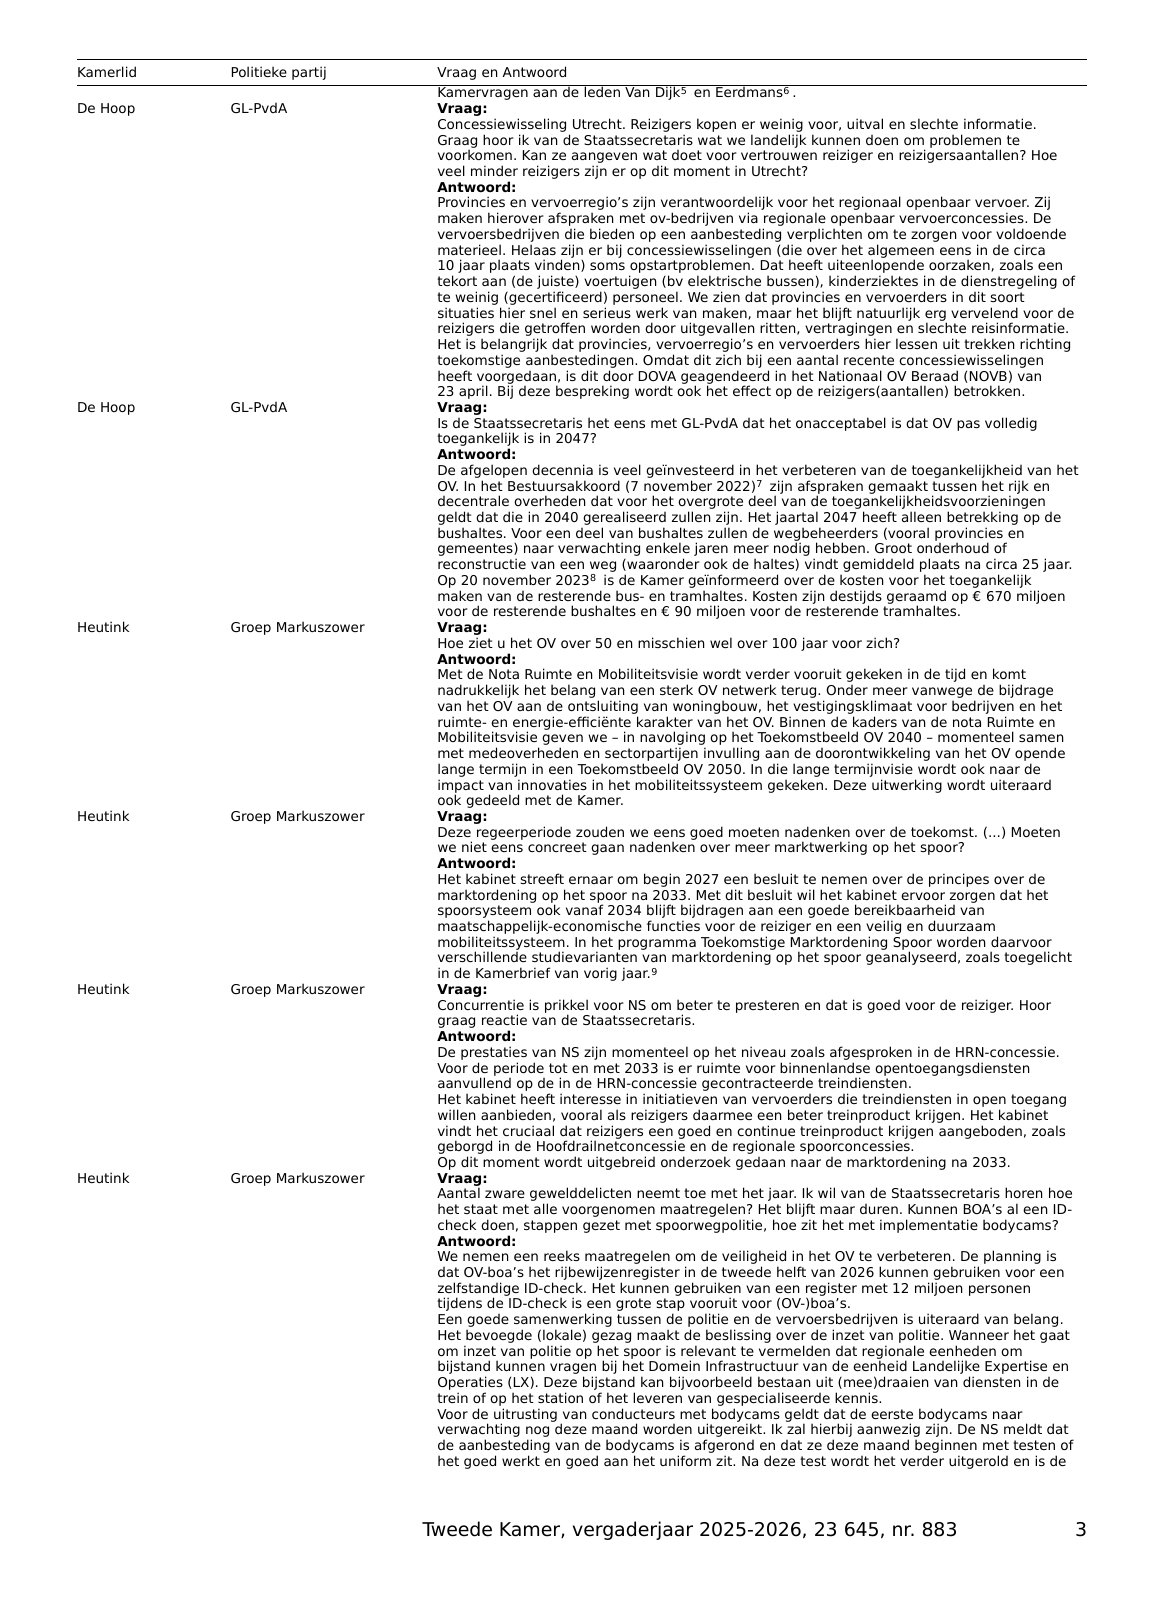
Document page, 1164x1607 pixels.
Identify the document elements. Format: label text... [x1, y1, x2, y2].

table_cell Vraag: Is de Staatssecretaris het eens met GL-PvdA dat het onacceptabel is dat OV pas volledig toegankelijk is in 2047? Antwoord: De afgelopen decennia is veel geïnvesteerd in het verbeteren van de toegankelijkheid van het OV. In het Bestuursakkoord (7 november 2022)7 zijn afspraken gemaakt tussen het rijk en decentrale overheden dat voor het overgrote deel van de toegankelijkheidsvoorzieningen geldt dat die in 2040 gerealiseerd zullen zijn. Het jaartal 2047 heeft alleen betrekking op de bushaltes. Voor een deel van bushaltes zullen de wegbeheerders (vooral provincies en gemeentes) naar verwachting enkele jaren meer nodig hebben. Groot onderhoud of reconstructie van een weg (waaronder ook de haltes) vindt gemiddeld plaats na circa 25 jaar. Op 20 november 20238 is de Kamer geïnformeerd over de kosten voor het toegankelijk maken van de resterende bus- en tramhaltes. Kosten zijn destijds geraamd op € 670 miljoen voor de resterende bushaltes en € 90 miljoen voor de resterende tramhaltes. [431, 400, 1087, 620]
table_cell Kamervragen aan de leden Van Dijk5 en Eerdmans6. [431, 86, 1087, 101]
table_cell GL-PvdA [224, 400, 431, 620]
table_cell Heutink [77, 1171, 224, 1469]
table_cell GL-PvdA [224, 101, 431, 400]
table_cell [77, 86, 224, 101]
table_cell Vraag: Deze regeerperiode zouden we eens goed moeten nadenken over de toekomst. (...) Moeten we niet eens concreet gaan nadenken over meer marktwerking op het spoor? Antwoord: Het kabinet streeft ernaar om begin 2027 een besluit te nemen over de principes over de marktordening op het spoor na 2033. Met dit besluit wil het kabinet ervoor zorgen dat het spoorsysteem ook vanaf 2034 blijft bijdragen aan een goede bereikbaarheid van maatschappelijk-economische functies voor de reiziger en een veilig en duurzaam mobiliteitssysteem. In het programma Toekomstige Marktordening Spoor worden daarvoor verschillende studievarianten van marktordening op het spoor geanalyseerd, zoals toegelicht in de Kamerbrief van vorig jaar.9 [431, 809, 1087, 982]
table_header Vraag en Antwoord [431, 60, 1087, 85]
table_cell Heutink [77, 620, 224, 809]
table_cell Vraag: Aantal zware gewelddelicten neemt toe met het jaar. Ik wil van de Staatssecretaris horen hoe het staat met alle voorgenomen maatregelen? Het blijft maar duren. Kunnen BOA’s al een ID-check doen, stappen gezet met spoorwegpolitie, hoe zit het met implementatie bodycams? Antwoord: We nemen een reeks maatregelen om de veiligheid in het OV te verbeteren. De planning is dat OV-boa’s het rijbewijzenregister in de tweede helft van 2026 kunnen gebruiken voor een zelfstandige ID-check. Het kunnen gebruiken van een register met 12 miljoen personen tijdens de ID-check is een grote stap vooruit voor (OV-)boa’s. Een goede samenwerking tussen de politie en de vervoersbedrijven is uiteraard van belang. Het bevoegde (lokale) gezag maakt de beslissing over de inzet van politie. Wanneer het gaat om inzet van politie op het spoor is relevant te vermelden dat regionale eenheden om bijstand kunnen vragen bij het Domein Infrastructuur van de eenheid Landelijke Expertise en Operaties (LX). Deze bijstand kan bijvoorbeeld bestaan uit (mee)draaien van diensten in de trein of op het station of het leveren van gespecialiseerde kennis. Voor de uitrusting van conducteurs met bodycams geldt dat de eerste bodycams naar verwachting nog deze maand worden uitgereikt. Ik zal hierbij aanwezig zijn. De NS meldt dat de aanbesteding van de bodycams is afgerond en dat ze deze maand beginnen met testen of het goed werkt en goed aan het uniform zit. Na deze test wordt het verder uitgerold en is de [431, 1171, 1087, 1469]
table_cell Vraag: Hoe ziet u het OV over 50 en misschien wel over 100 jaar voor zich? Antwoord: Met de Nota Ruimte en Mobiliteitsvisie wordt verder vooruit gekeken in de tijd en komt nadrukkelijk het belang van een sterk OV netwerk terug. Onder meer vanwege de bijdrage van het OV aan de ontsluiting van woningbouw, het vestigingsklimaat voor bedrijven en het ruimte- en energie-efficiënte karakter van het OV. Binnen de kaders van de nota Ruimte en Mobiliteitsvisie geven we – in navolging op het Toekomstbeeld OV 2040 – momenteel samen met medeoverheden en sectorpartijen invulling aan de doorontwikkeling van het OV opende lange termijn in een Toekomstbeeld OV 2050. In die lange termijnvisie wordt ook naar de impact van innovaties in het mobiliteitssysteem gekeken. Deze uitwerking wordt uiteraard ook gedeeld met de Kamer. [431, 620, 1087, 809]
table_header Kamerlid [77, 60, 224, 85]
table_cell Heutink [77, 809, 224, 982]
table_cell Vraag: Concurrentie is prikkel voor NS om beter te presteren en dat is goed voor de reiziger. Hoor graag reactie van de Staatssecretaris. Antwoord: De prestaties van NS zijn momenteel op het niveau zoals afgesproken in de HRN-concessie. Voor de periode tot en met 2033 is er ruimte voor binnenlandse opentoegangsdiensten aanvullend op de in de HRN-concessie gecontracteerde treindiensten. Het kabinet heeft interesse in initiatieven van vervoerders die treindiensten in open toegang willen aanbieden, vooral als reizigers daarmee een beter treinproduct krijgen. Het kabinet vindt het cruciaal dat reizigers een goed en continue treinproduct krijgen aangeboden, zoals geborgd in de Hoofdrailnetconcessie en de regionale spoorconcessies. Op dit moment wordt uitgebreid onderzoek gedaan naar de marktordening na 2033. [431, 982, 1087, 1171]
table_cell Groep Markuszower [224, 620, 431, 809]
table_cell Heutink [77, 982, 224, 1171]
table_cell Vraag: Concessiewisseling Utrecht. Reizigers kopen er weinig voor, uitval en slechte informatie. Graag hoor ik van de Staatssecretaris wat we landelijk kunnen doen om problemen te voorkomen. Kan ze aangeven wat doet voor vertrouwen reiziger en reizigersaantallen? Hoe veel minder reizigers zijn er op dit moment in Utrecht? Antwoord: Provincies en vervoerregio’s zijn verantwoordelijk voor het regionaal openbaar vervoer. Zij maken hierover afspraken met ov-bedrijven via regionale openbaar vervoerconcessies. De vervoersbedrijven die bieden op een aanbesteding verplichten om te zorgen voor voldoende materieel. Helaas zijn er bij concessiewisselingen (die over het algemeen eens in de circa 10 jaar plaats vinden) soms opstartproblemen. Dat heeft uiteenlopende oorzaken, zoals een tekort aan (de juiste) voertuigen (bv elektrische bussen), kinderziektes in de dienstregeling of te weinig (gecertificeerd) personeel. We zien dat provincies en vervoerders in dit soort situaties hier snel en serieus werk van maken, maar het blijft natuurlijk erg vervelend voor de reizigers die getroffen worden door uitgevallen ritten, vertragingen en slechte reisinformatie. Het is belangrijk dat provincies, vervoerregio’s en vervoerders hier lessen uit trekken richting toekomstige aanbestedingen. Omdat dit zich bij een aantal recente concessiewisselingen heeft voorgedaan, is dit door DOVA geagendeerd in het Nationaal OV Beraad (NOVB) van 23 april. Bij deze bespreking wordt ook het effect op de reizigers(aantallen) betrokken. [431, 101, 1087, 400]
table_cell Groep Markuszower [224, 982, 431, 1171]
table_cell Groep Markuszower [224, 809, 431, 982]
table_cell De Hoop [77, 101, 224, 400]
table_cell Groep Markuszower [224, 1171, 431, 1469]
table_cell De Hoop [77, 400, 224, 620]
table_header Politieke partij [224, 60, 431, 85]
table_cell [224, 86, 431, 101]
